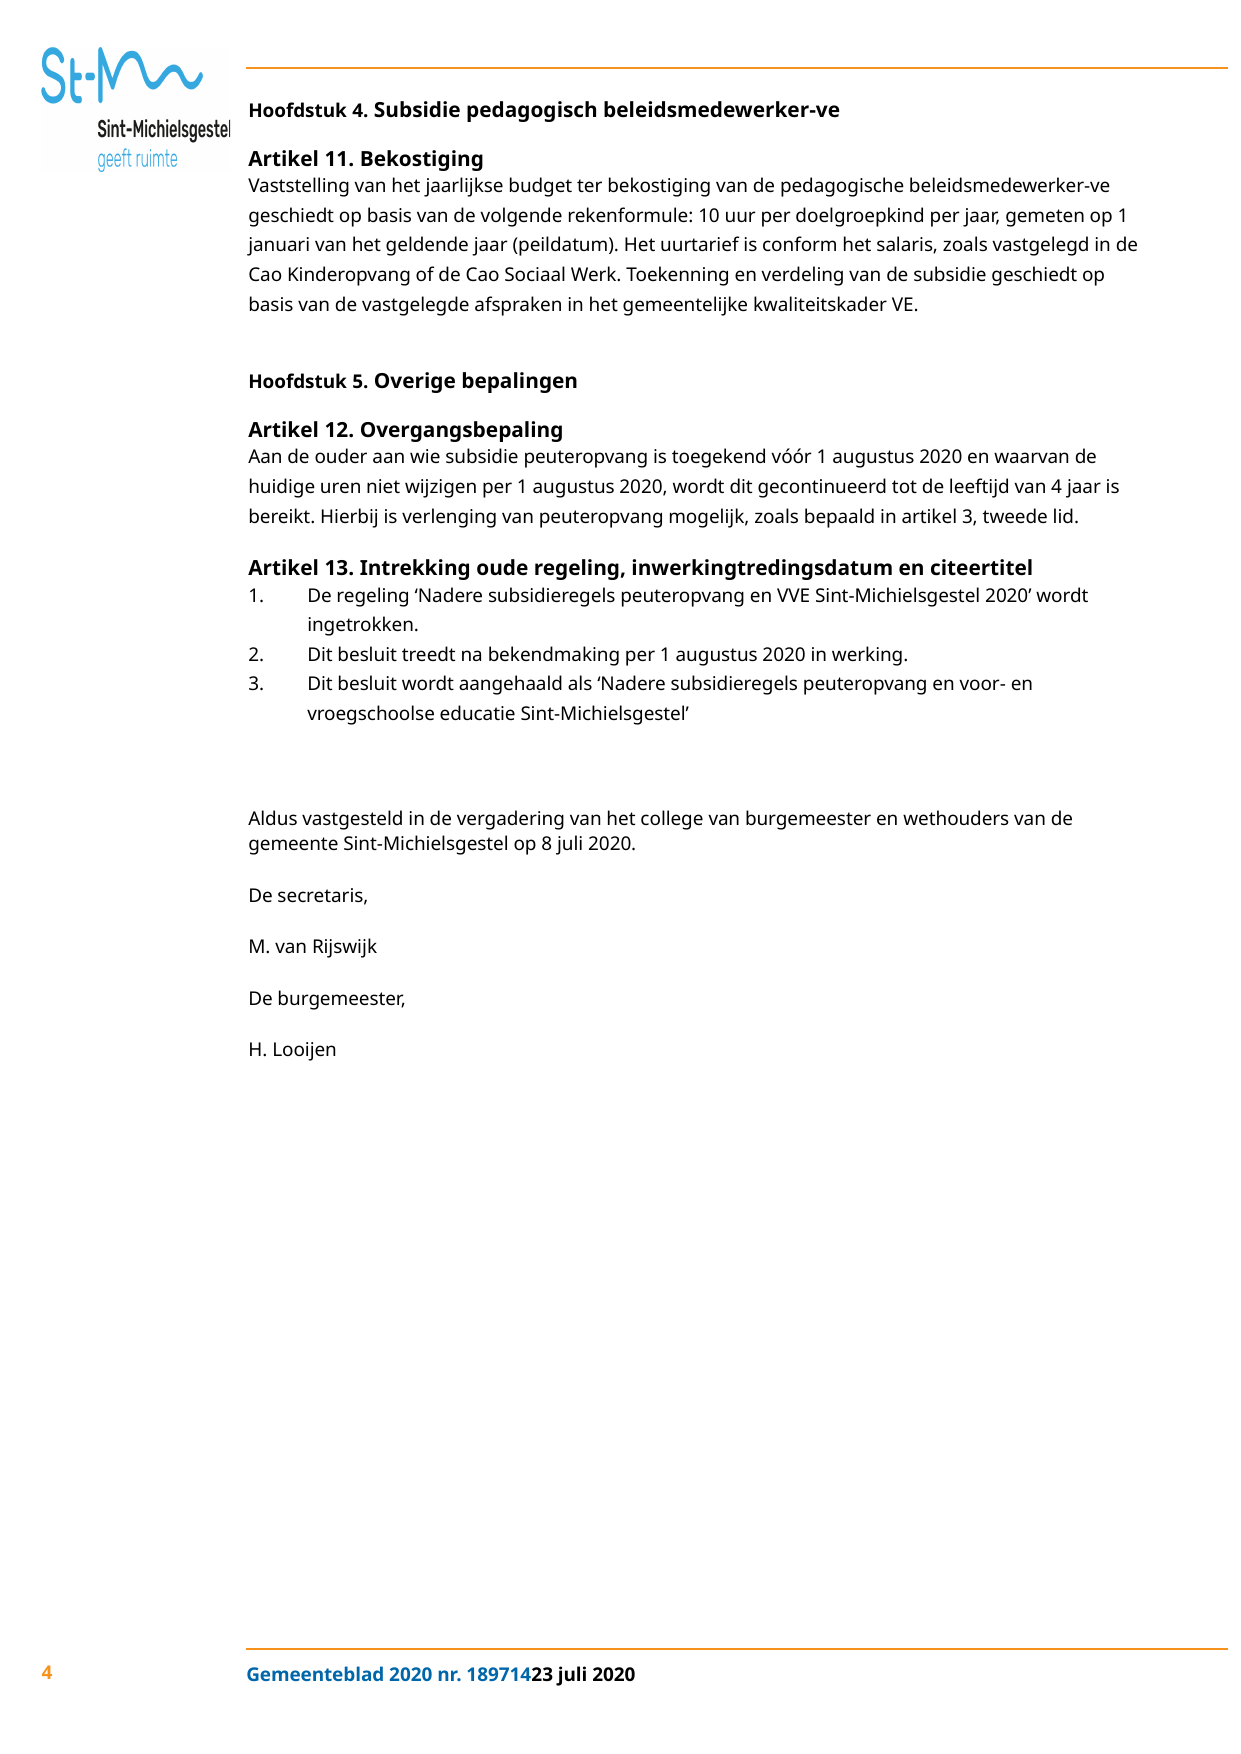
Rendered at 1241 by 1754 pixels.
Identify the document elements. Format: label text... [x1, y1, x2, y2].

text De burgemeester, [248, 985, 1152, 1011]
text M. van Rijswijk [248, 933, 1152, 959]
text Aldus vastgesteld in de vergadering van het college van burgemeester en wethouders van de gemeente Sint-Michielsgestel op 8 juli 2020. [248, 805, 1152, 856]
list Dit besluit treedt na bekendmaking per 1 augustus 2020 in werking. [248, 641, 1152, 667]
text H. Looijen [248, 1036, 1152, 1062]
list De regeling ‘Nadere subsidieregels peuteropvang en VVE Sint-Michielsgestel 2020’ wordt ingetrokken. [248, 582, 1152, 637]
text Artikel 13. Intrekking oude regeling, inwerkingtredingsdatum en citeertitel [248, 553, 1152, 582]
text Artikel 11. Bekostiging [248, 144, 1152, 172]
text Hoofdstuk 5. Overige bepalingen [248, 366, 1152, 394]
picture [41, 47, 231, 172]
text Aan de ouder aan wie subsidie peuteropvang is toegekend vóór 1 augustus 2020 en waarvan de huidige uren niet wijzigen per 1 augustus 2020, wordt dit gecontinueerd tot de leeftijd van 4 jaar is bereikt. Hierbij is verlenging van peuteropvang mogelijk, zoals bepaald in artikel 3, tweede lid. [248, 444, 1152, 529]
list Dit besluit wordt aangehaald als ‘Nadere subsidieregels peuteropvang en voor- en vroegschoolse educatie Sint-Michielsgestel’ [248, 671, 1152, 726]
text Vaststelling van het jaarlijkse budget ter bekostiging van de pedagogische beleidsmedewerker-ve geschiedt op basis van de volgende rekenformule: 10 uur per doelgroepkind per jaar, gemeten op 1 januari van het geldende jaar (peildatum). Het uurtarief is conform het salaris, zoals vastgelegd in de Cao Kinderopvang of de Cao Sociaal Werk. Toekenning en verdeling van de subsidie geschiedt op basis van de vastgelegde afspraken in het gemeentelijke kwaliteitskader VE. [248, 172, 1152, 317]
text Hoofdstuk 4. Subsidie pedagogisch beleidsmedewerker-ve [248, 95, 1152, 123]
text De secretaris, [248, 882, 1152, 908]
text Artikel 12. Overgangsbepaling [248, 415, 1152, 444]
